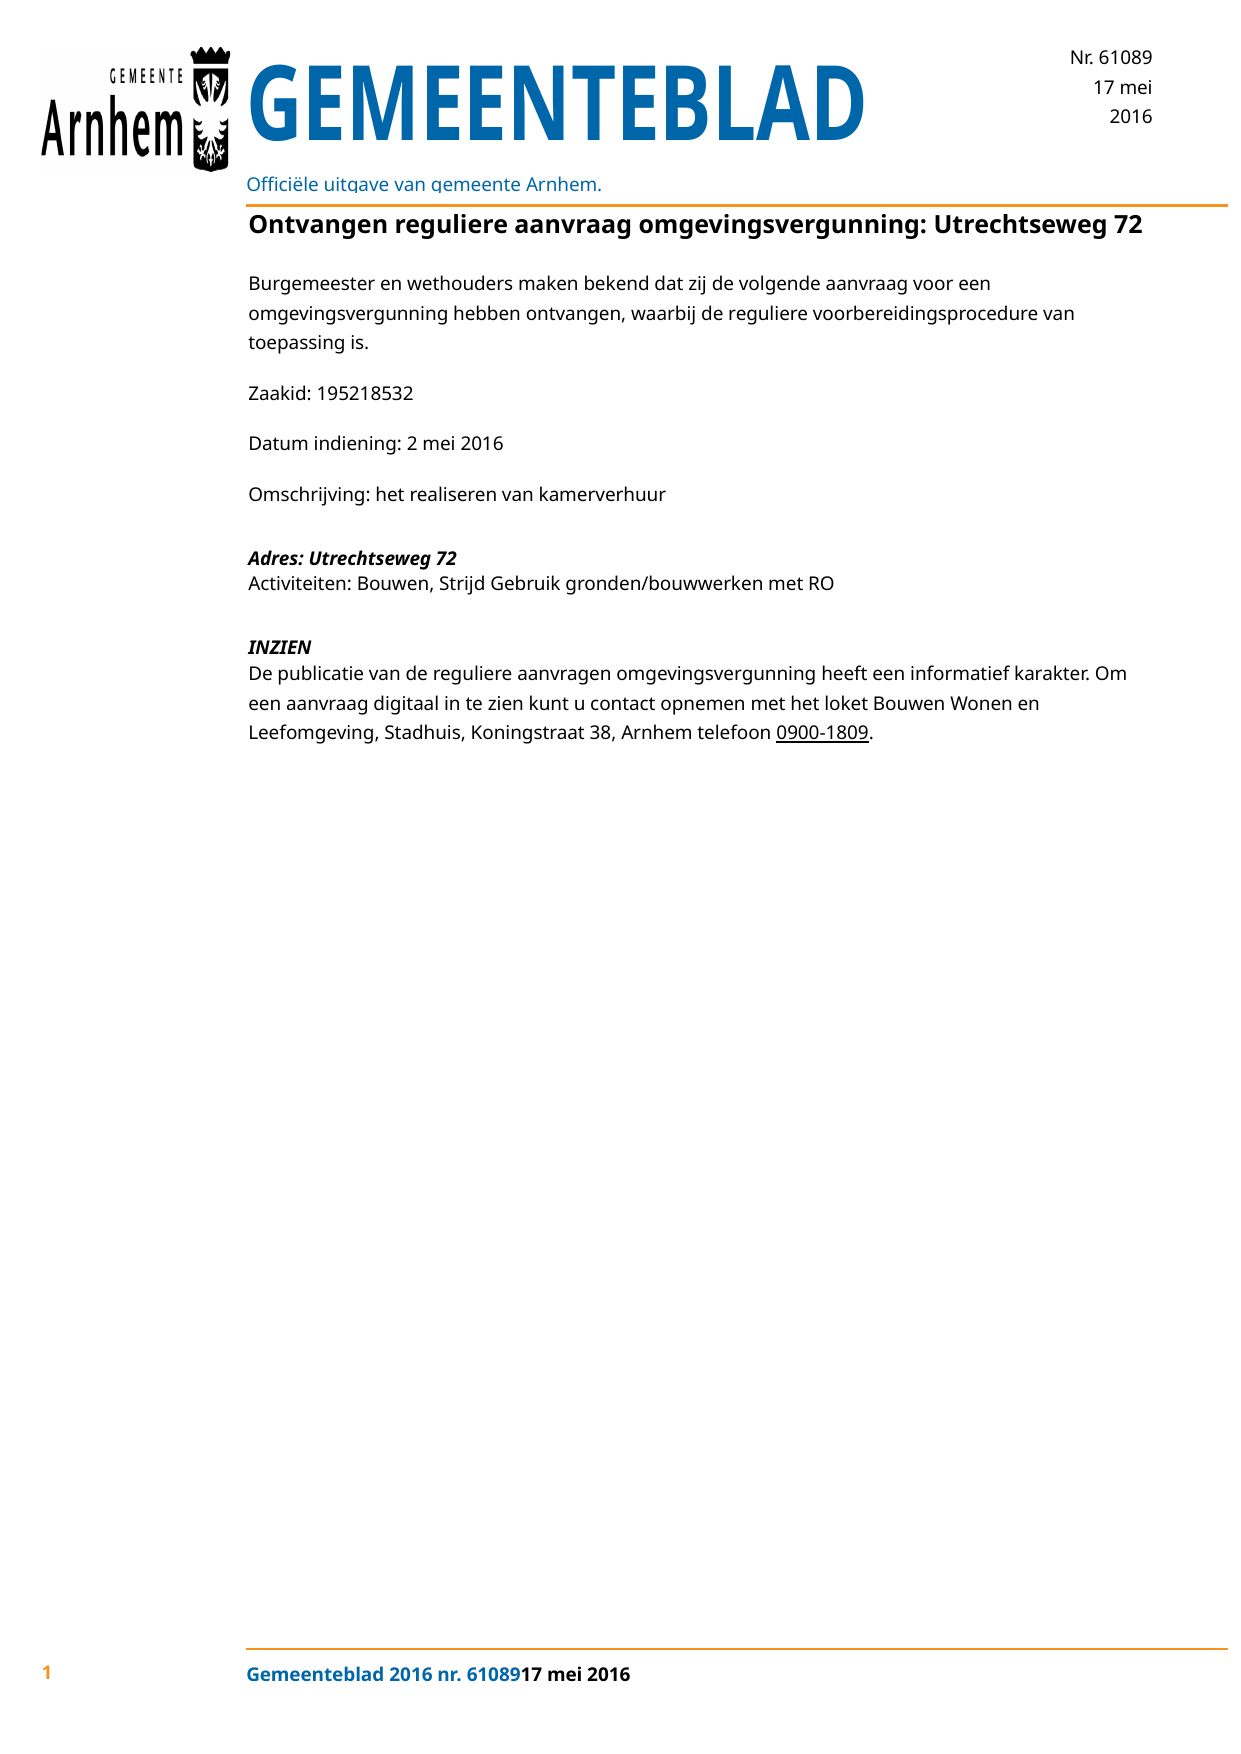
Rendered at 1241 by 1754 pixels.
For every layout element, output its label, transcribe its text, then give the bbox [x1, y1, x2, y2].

text Activiteiten: Bouwen, Strijd Gebruik gronden/bouwwerken met RO [248, 570, 1152, 596]
text De publicatie van de reguliere aanvragen omgevingsvergunning heeft een informatief karakter. Om een aanvraag digitaal in te zien kunt u contact opnemen met het loket Bouwen Wonen en Leefomgeving, Stadhuis, Koningstraat 38, Arnhem telefoon 0900-1809. [248, 660, 1152, 745]
text Omschrijving: het realiseren van kamerverhuur [248, 481, 1152, 506]
text Zaakid: 195218532 [248, 380, 1152, 406]
text Datum indiening: 2 mei 2016 [248, 430, 1152, 456]
text Burgemeester en wethouders maken bekend dat zij de volgende aanvraag voor een omgevingsvergunning hebben ontvangen, waarbij de reguliere voorbereidingsprocedure van toepassing is. [248, 270, 1152, 355]
text Adres: Utrechtseweg 72 [248, 545, 1152, 570]
text INZIEN [248, 634, 1152, 660]
text Ontvangen reguliere aanvraag omgevingsvergunning: Utrechtseweg 72 [248, 207, 1152, 241]
picture [41, 47, 231, 172]
